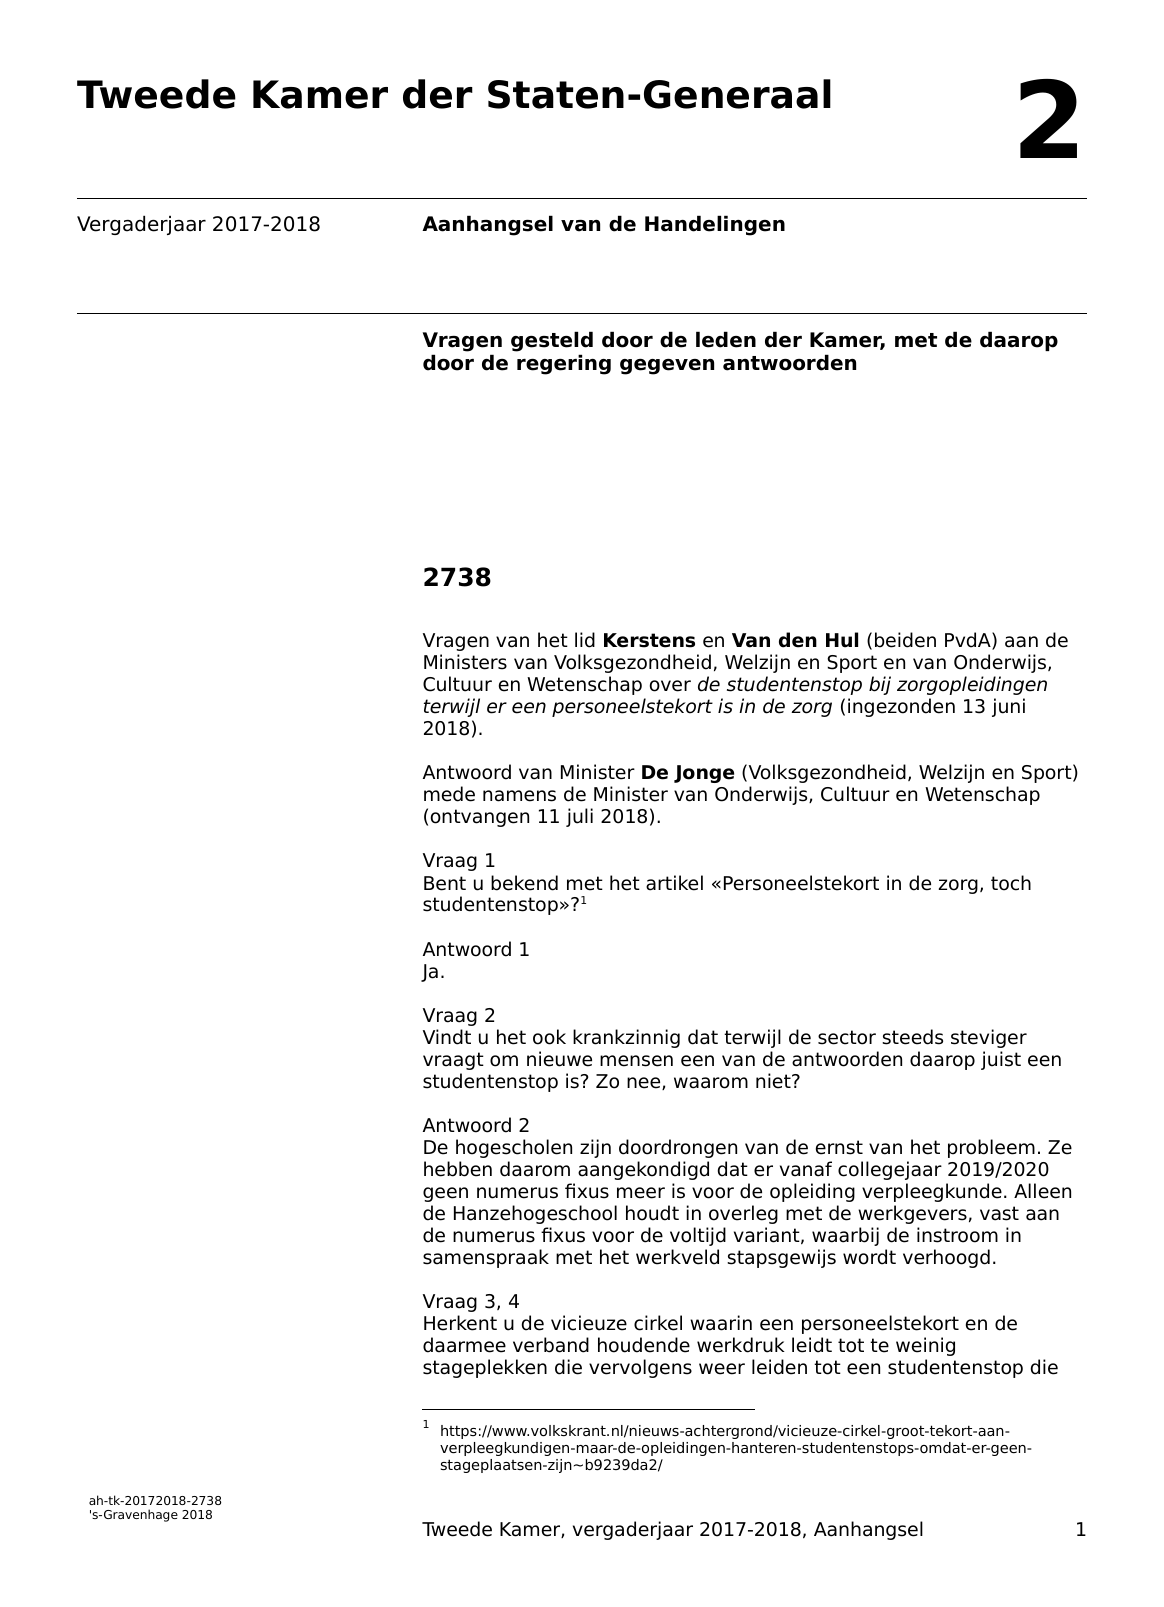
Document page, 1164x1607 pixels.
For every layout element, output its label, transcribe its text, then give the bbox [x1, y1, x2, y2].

text Vragen van het lid Kerstens en Van den Hul (beiden PvdA) aan de Ministers van Volksgezondheid, Welzijn en Sport en van Onderwijs, Cultuur en Wetenschap over de studentenstop bij zorgopleidingen terwijl er een personeelstekort is in de zorg (ingezonden 13 juni 2018). [422, 630, 1087, 740]
text Antwoord 2 [422, 1115, 1087, 1137]
text Ja. [422, 961, 1087, 982]
text https://www.volkskrant.nl/nieuws-achtergrond/vicieuze-cirkel-groot-tekort-aan-verpleegkundigen-maar-de-opleidingen-hanteren-studentenstops-omdat-er-geen-stageplaatsen-zijn~b9239da2/ [422, 1418, 1087, 1474]
table_header 2 [886, 59, 1087, 198]
text Vraag 2 [422, 1005, 1087, 1027]
text Antwoord van Minister De Jonge (Volksgezondheid, Welzijn en Sport) mede namens de Minister van Onderwijs, Cultuur en Wetenschap (ontvangen 11 juli 2018). [422, 762, 1087, 828]
table_cell Vergaderjaar 2017-2018 [77, 199, 422, 313]
text Bent u bekend met het artikel «Personeelstekort in de zorg, toch studentenstop»? [422, 872, 1087, 916]
text Antwoord 1 [422, 938, 1087, 961]
table_header Tweede Kamer der Staten-Generaal [77, 59, 886, 198]
table_cell Vragen gesteld door de leden der Kamer, met de daarop door de regering gegeven antwoorden [422, 314, 1087, 375]
text ah-tk-20172018-2738 [88, 1494, 323, 1508]
text 2738 [422, 563, 1087, 592]
text Herkent u de vicieuze cirkel waarin een personeelstekort en de daarmee verband houdende werkdruk leidt tot te weinig stageplekken die vervolgens weer leiden tot een studentenstop die [422, 1313, 1087, 1379]
text De hogescholen zijn doordrongen van de ernst van het probleem. Ze hebben daarom aangekondigd dat er vanaf collegejaar 2019/2020 geen numerus fixus meer is voor de opleiding verpleegkunde. Alleen de Hanzehogeschool houdt in overleg met de werkgevers, vast aan de numerus fixus voor de voltijd variant, waarbij de instroom in samenspraak met het werkveld stapsgewijs wordt verhoogd. [422, 1137, 1087, 1269]
text Vindt u het ook krankzinnig dat terwijl de sector steeds steviger vraagt om nieuwe mensen een van de antwoorden daarop juist een studentenstop is? Zo nee, waarom niet? [422, 1027, 1087, 1093]
text Vraag 3, 4 [422, 1291, 1087, 1313]
text 's-Gravenhage 2018 [88, 1508, 323, 1522]
table_cell Aanhangsel van de Handelingen [422, 199, 1087, 313]
table_cell [77, 314, 422, 375]
text Vraag 1 [422, 850, 1087, 872]
